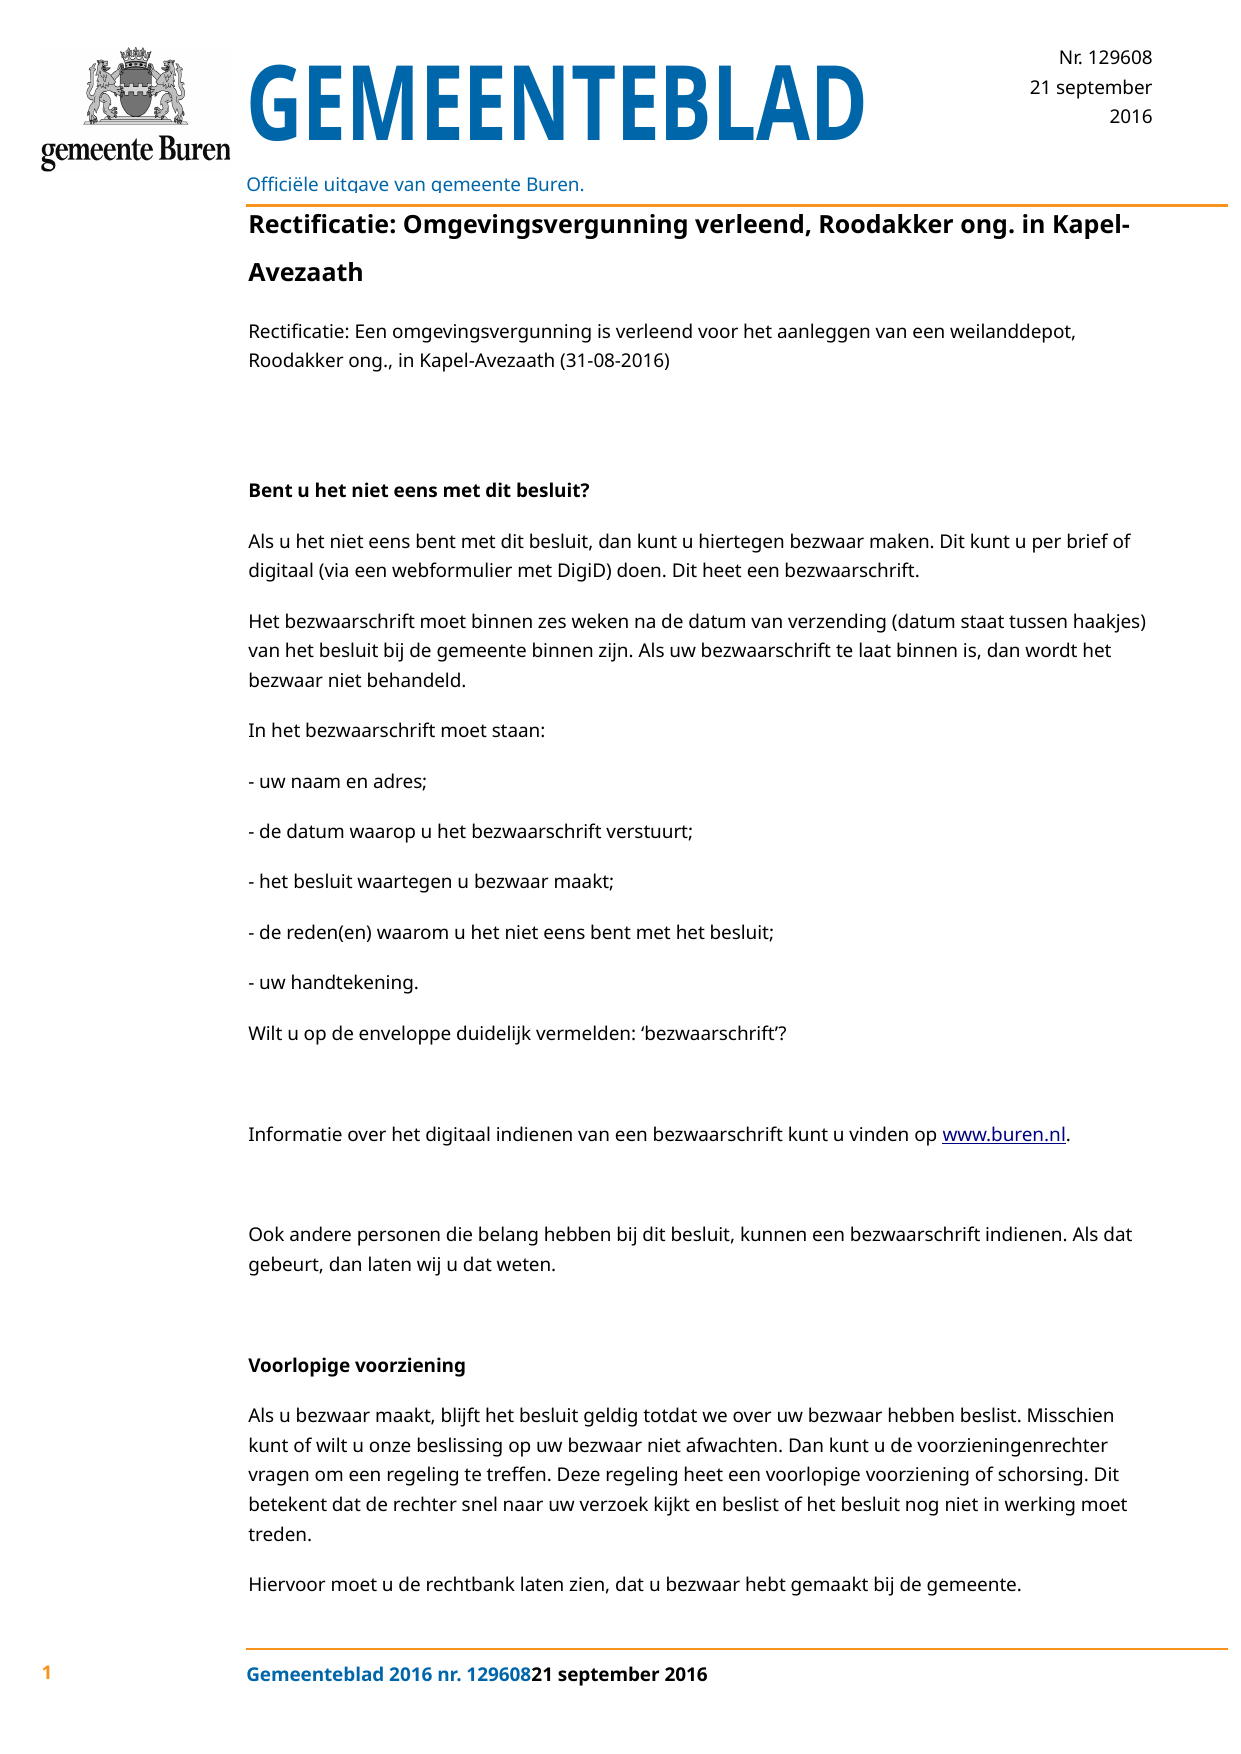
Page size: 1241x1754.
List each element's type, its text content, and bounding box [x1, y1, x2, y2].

text Het bezwaarschrift moet binnen zes weken na de datum van verzending (datum staat tussen haakjes) van het besluit bij de gemeente binnen zijn. Als uw bezwaarschrift te laat binnen is, dan wordt het bezwaar niet behandeld. [248, 608, 1152, 693]
text Ook andere personen die belang hebben bij dit besluit, kunnen een bezwaarschrift indienen. Als dat gebeurt, dan laten wij u dat weten. [248, 1222, 1152, 1277]
table_header Rectificatie: Een omgevingsvergunning is verleend voor het aanleggen van een weilanddepot, Roodakker ong., in Kapel-Avezaath (31-08-2016) [248, 318, 1152, 373]
text - het besluit waartegen u bezwaar maakt; [248, 869, 1152, 894]
text Als u het niet eens bent met dit besluit, dan kunt u hiertegen bezwaar maken. Dit kunt u per brief of digitaal (via een webformulier met DigiD) doen. Dit heet een bezwaarschrift. [248, 528, 1152, 583]
text Bent u het niet eens met dit besluit? [248, 477, 1152, 503]
text Als u bezwaar maakt, blijft het besluit geldig totdat we over uw bezwaar hebben beslist. Misschien kunt of wilt u onze beslissing op uw bezwaar niet afwachten. Dan kunt u de voorzieningenrechter vragen om een regeling te treffen. Deze regeling heet een voorlopige voorziening of schorsing. Dit betekent dat de rechter snel naar uw verzoek kijkt en beslist of het besluit nog niet in werking moet treden. [248, 1402, 1152, 1546]
text Informatie over het digitaal indienen van een bezwaarschrift kunt u vinden op www.buren.nl. [248, 1121, 1152, 1146]
text In het bezwaarschrift moet staan: [248, 717, 1152, 743]
text Hiervoor moet u de rechtbank laten zien, dat u bezwaar hebt gemaakt bij de gemeente. [248, 1571, 1152, 1597]
text - uw naam en adres; [248, 768, 1152, 793]
text Voorlopige voorziening [248, 1352, 1152, 1378]
text - de reden(en) waarom u het niet eens bent met het besluit; [248, 919, 1152, 945]
text - de datum waarop u het bezwaarschrift verstuurt; [248, 818, 1152, 844]
picture [41, 47, 231, 172]
text Wilt u op de enveloppe duidelijk vermelden: ‘bezwaarschrift’? [248, 1020, 1152, 1046]
text Rectificatie: Omgevingsvergunning verleend, Roodakker ong. in Kapel-Avezaath [248, 207, 1152, 288]
text - uw handtekening. [248, 969, 1152, 995]
